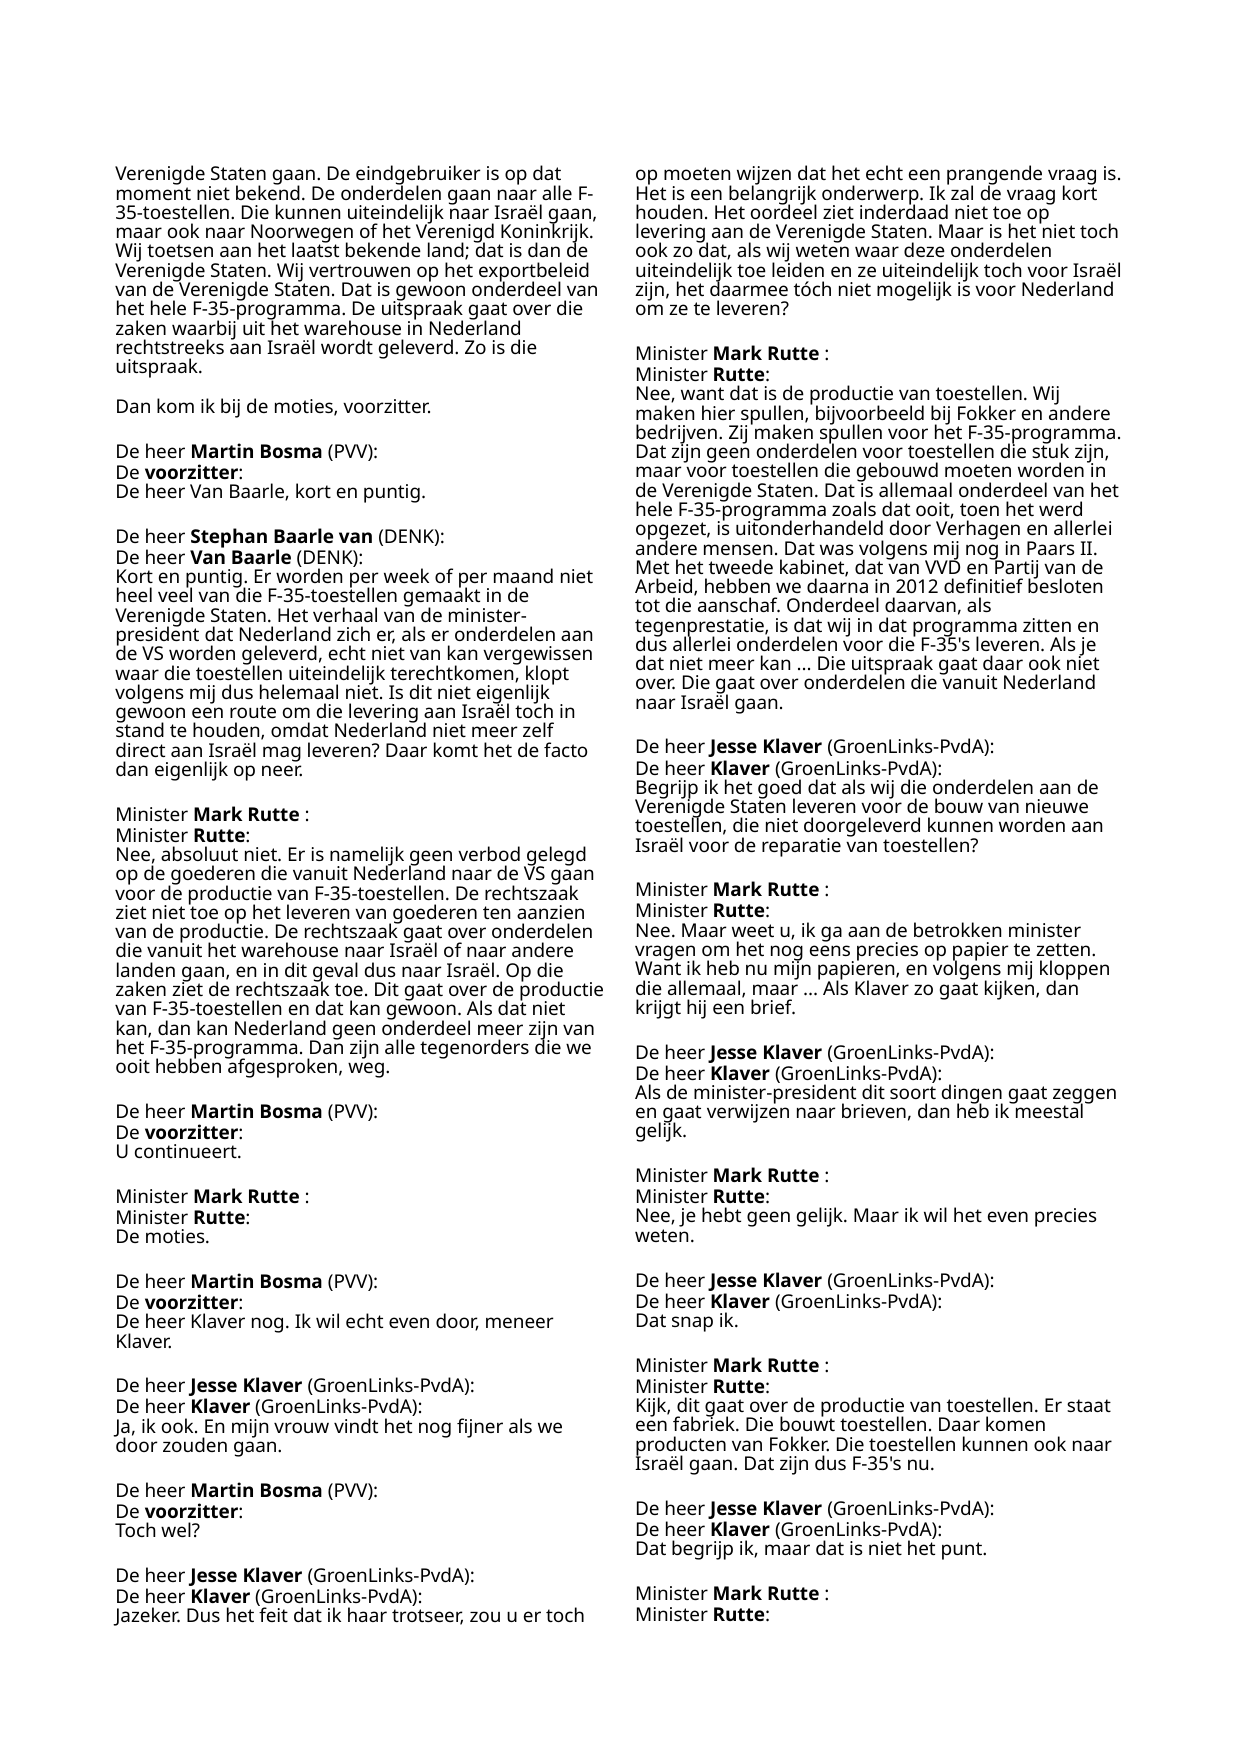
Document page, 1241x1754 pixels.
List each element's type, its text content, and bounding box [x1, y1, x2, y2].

text Minister Mark Rutte : [635, 877, 1125, 902]
text Minister Rutte: [115, 827, 605, 846]
text Minister Mark Rutte : [635, 340, 1125, 366]
text De heer Jesse Klaver (GroenLinks-PvdA): [635, 734, 1125, 759]
text Nee, absoluut niet. Er is namelijk geen verbod gelegd op de goederen die vanuit Nederland naar de VS gaan voor de productie van F-35-toestellen. De rechtszaak ziet niet toe op het leveren van goederen ten aanzien van de productie. De rechtszaak gaat over onderdelen die vanuit het warehouse naar Israël of naar andere landen gaan, en in dit geval dus naar Israël. Op die zaken ziet de rechtszaak toe. Dit gaat over de productie van F-35-toestellen en dat kan gewoon. Als dat niet kan, dan kan Nederland geen onderdeel meer zijn van het F-35-programma. Dan zijn alle tegenorders die we ooit hebben afgesproken, weg. [115, 846, 605, 1077]
text Minister Mark Rutte : [635, 1352, 1125, 1378]
text Dat snap ik. [635, 1312, 1125, 1331]
text De voorzitter: [115, 1294, 605, 1313]
text De heer Klaver (GroenLinks-PvdA): [635, 759, 1125, 779]
text Minister Rutte: [635, 1378, 1125, 1397]
text De heer Klaver (GroenLinks-PvdA): [115, 1398, 605, 1418]
text Minister Mark Rutte : [115, 801, 605, 827]
text Minister Rutte: [635, 1188, 1125, 1207]
text Minister Mark Rutte : [635, 1162, 1125, 1188]
text Minister Mark Rutte : [635, 1580, 1125, 1606]
text De heer Klaver (GroenLinks-PvdA): [635, 1521, 1125, 1540]
text De heer Van Baarle (DENK): [115, 549, 605, 568]
text De heer Stephan Baarle van (DENK): [115, 523, 605, 549]
text Kijk, dit gaat over de productie van toestellen. Er staat een fabriek. Die bouwt toestellen. Daar komen producten van Fokker. Die toestellen kunnen ook naar Israël gaan. Dat zijn dus F-35's nu. [635, 1397, 1125, 1474]
text Ja, ik ook. En mijn vrouw vindt het nog fijner als we door zouden gaan. [115, 1418, 605, 1456]
text Dat begrijp ik, maar dat is niet het punt. [635, 1540, 1125, 1559]
text De heer Jesse Klaver (GroenLinks-PvdA): [635, 1039, 1125, 1064]
text De heer Klaver (GroenLinks-PvdA): [635, 1064, 1125, 1084]
text Dan kom ik bij de moties, voorzitter. [115, 398, 605, 417]
text De voorzitter: [115, 464, 605, 483]
text Als de minister-president dit soort dingen gaat zeggen en gaat verwijzen naar brieven, dan heb ik meestal gelijk. [635, 1084, 1125, 1142]
text Minister Rutte: [635, 366, 1125, 385]
text Nee, je hebt geen gelijk. Maar ik wil het even precies weten. [635, 1207, 1125, 1246]
text De voorzitter: [115, 1124, 605, 1143]
text De moties. [115, 1228, 605, 1247]
text De heer Klaver nog. Ik wil echt even door, meneer Klaver. [115, 1313, 605, 1352]
text De heer Martin Bosma (PVV): [115, 1098, 605, 1124]
text Verenigde Staten gaan. De eindgebruiker is op dat moment niet bekend. De onderdelen gaan naar alle F-35-toestellen. Die kunnen uiteindelijk naar Israël gaan, maar ook naar Noorwegen of het Verenigd Koninkrijk. Wij toetsen aan het laatst bekende land; dat is dan de Verenigde Staten. Wij vertrouwen op het exportbeleid van de Verenigde Staten. Dat is gewoon onderdeel van het hele F-35-programma. De uitspraak gaat over die zaken waarbij uit het warehouse in Nederland rechtstreeks aan Israël wordt geleverd. Zo is die uitspraak. [115, 165, 605, 377]
text De heer Klaver (GroenLinks-PvdA): [635, 1293, 1125, 1312]
text Minister Rutte: [115, 1209, 605, 1228]
text De heer Martin Bosma (PVV): [115, 1268, 605, 1294]
text De heer Jesse Klaver (GroenLinks-PvdA): [115, 1373, 605, 1398]
text De heer Jesse Klaver (GroenLinks-PvdA): [635, 1267, 1125, 1293]
text De heer Martin Bosma (PVV): [115, 1477, 605, 1503]
text U continueert. [115, 1143, 605, 1162]
text De heer Jesse Klaver (GroenLinks-PvdA): [635, 1495, 1125, 1521]
text De heer Martin Bosma (PVV): [115, 438, 605, 464]
text Jazeker. Dus het feit dat ik haar trotseer, zou u er toch [115, 1607, 605, 1626]
text Minister Rutte: [635, 902, 1125, 922]
text Minister Mark Rutte : [115, 1183, 605, 1209]
text Begrijp ik het goed dat als wij die onderdelen aan de Verenigde Staten leveren voor de bouw van nieuwe toestellen, die niet doorgeleverd kunnen worden aan Israël voor de reparatie van toestellen? [635, 779, 1125, 856]
text Nee. Maar weet u, ik ga aan de betrokken minister vragen om het nog eens precies op papier te zetten. Want ik heb nu mijn papieren, en volgens mij kloppen die allemaal, maar ... Als Klaver zo gaat kijken, dan krijgt hij een brief. [635, 922, 1125, 1018]
text Kort en puntig. Er worden per week of per maand niet heel veel van die F-35-toestellen gemaakt in de Verenigde Staten. Het verhaal van de minister-president dat Nederland zich er, als er onderdelen aan de VS worden geleverd, echt niet van kan vergewissen waar die toestellen uiteindelijk terechtkomen, klopt volgens mij dus helemaal niet. Is dit niet eigenlijk gewoon een route om die levering aan Israël toch in stand te houden, omdat Nederland niet meer zelf direct aan Israël mag leveren? Daar komt het de facto dan eigenlijk op neer. [115, 568, 605, 780]
text Minister Rutte: [635, 1606, 1125, 1625]
text De voorzitter: [115, 1503, 605, 1522]
text op moeten wijzen dat het echt een prangende vraag is. Het is een belangrijk onderwerp. Ik zal de vraag kort houden. Het oordeel ziet inderdaad niet toe op levering aan de Verenigde Staten. Maar is het niet toch ook zo dat, als wij weten waar deze onderdelen uiteindelijk toe leiden en ze uiteindelijk toch voor Israël zijn, het daarmee tóch niet mogelijk is voor Nederland om ze te leveren? [635, 165, 1125, 319]
text De heer Jesse Klaver (GroenLinks-PvdA): [115, 1562, 605, 1588]
text De heer Van Baarle, kort en puntig. [115, 483, 605, 502]
text De heer Klaver (GroenLinks-PvdA): [115, 1588, 605, 1607]
text Toch wel? [115, 1522, 605, 1541]
text Nee, want dat is de productie van toestellen. Wij maken hier spullen, bijvoorbeeld bij Fokker en andere bedrijven. Zij maken spullen voor het F-35-programma. Dat zijn geen onderdelen voor toestellen die stuk zijn, maar voor toestellen die gebouwd moeten worden in de Verenigde Staten. Dat is allemaal onderdeel van het hele F-35-programma zoals dat ooit, toen het werd opgezet, is uitonderhandeld door Verhagen en allerlei andere mensen. Dat was volgens mij nog in Paars II. Met het tweede kabinet, dat van VVD en Partij van de Arbeid, hebben we daarna in 2012 definitief besloten tot die aanschaf. Onderdeel daarvan, als tegenprestatie, is dat wij in dat programma zitten en dus allerlei onderdelen voor die F-35's leveren. Als je dat niet meer kan ... Die uitspraak gaat daar ook niet over. Die gaat over onderdelen die vanuit Nederland naar Israël gaan. [635, 385, 1125, 713]
